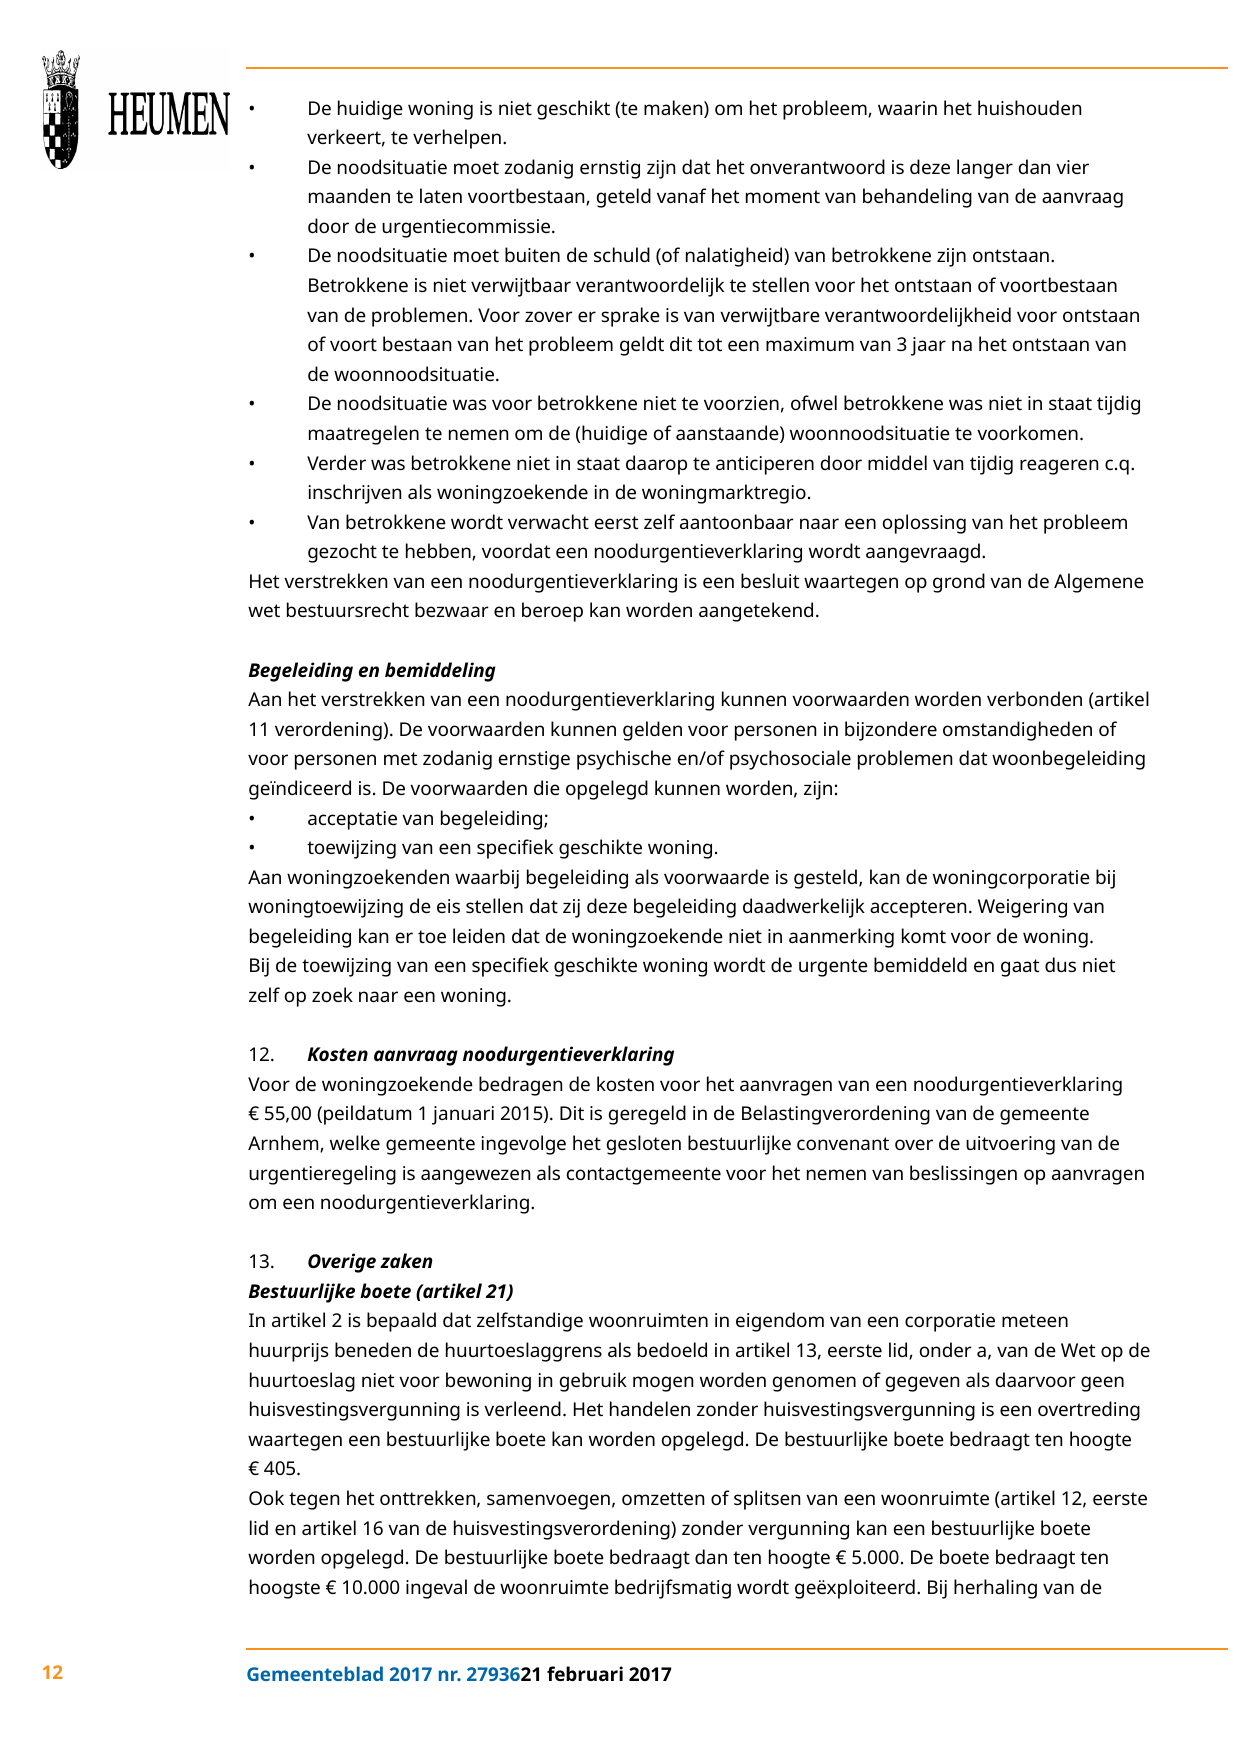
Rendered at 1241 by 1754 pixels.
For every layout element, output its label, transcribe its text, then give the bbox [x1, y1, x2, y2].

list De noodsituatie was voor betrokkene niet te voorzien, ofwel betrokkene was niet in staat tijdig maatregelen te nemen om de (huidige of aanstaande) woonnoodsituatie te voorkomen. [248, 391, 1152, 446]
list Van betrokkene wordt verwacht eerst zelf aantoonbaar naar een oplossing van het probleem gezocht te hebben, voordat een noodurgentieverklaring wordt aangevraagd. [248, 509, 1152, 564]
text Begeleiding en bemiddeling [248, 657, 1152, 683]
list acceptatie van begeleiding; [248, 805, 1152, 831]
list toewijzing van een specifiek geschikte woning. [248, 834, 1152, 860]
list De noodsituatie moet zodanig ernstig zijn dat het onverantwoord is deze langer dan vier maanden te laten voortbestaan, geteld vanaf het moment van behandeling van de aanvraag door de urgentiecommissie. [248, 154, 1152, 239]
text Aan het verstrekken van een noodurgentieverklaring kunnen voorwaarden worden verbonden (artikel 11 verordening). De voorwaarden kunnen gelden voor personen in bijzondere omstandigheden of voor personen met zodanig ernstige psychische en/of psychosociale problemen dat woonbegeleiding geïndiceerd is. De voorwaarden die opgelegd kunnen worden, zijn: [248, 686, 1152, 801]
text Het verstrekken van een noodurgentieverklaring is een besluit waartegen op grond van de Algemene wet bestuursrecht bezwaar en beroep kan worden aangetekend. [248, 568, 1152, 623]
text Ook tegen het onttrekken, samenvoegen, omzetten of splitsen van een woonruimte (artikel 12, eerste lid en artikel 16 van de huisvestingsverordening) zonder vergunning kan een bestuurlijke boete worden opgelegd. De bestuurlijke boete bedraagt dan ten hoogte € 5.000. De boete bedraagt ten hoogste € 10.000 ingeval de woonruimte bedrijfsmatig wordt geëxploiteerd. Bij herhaling van de [248, 1485, 1152, 1600]
text Voor de woningzoekende bedragen de kosten voor het aanvragen van een noodurgentieverklaring € 55,00 (peildatum 1 januari 2015). Dit is geregeld in de Belastingverordening van de gemeente Arnhem, welke gemeente ingevolge het gesloten bestuurlijke convenant over de uitvoering van de urgentieregeling is aangewezen als contactgemeente voor het nemen van beslissingen op aanvragen om een noodurgentieverklaring. [248, 1071, 1152, 1215]
text In artikel 2 is bepaald dat zelfstandige woonruimten in eigendom van een corporatie meteen huurprijs beneden de huurtoeslaggrens als bedoeld in artikel 13, eerste lid, onder a, van de Wet op de huurtoeslag niet voor bewoning in gebruik mogen worden genomen of gegeven als daarvoor geen huisvestingsvergunning is verleend. Het handelen zonder huisvestingsvergunning is een overtreding waartegen een bestuurlijke boete kan worden opgelegd. De bestuurlijke boete bedraagt ten hoogte € 405. [248, 1308, 1152, 1481]
list Kosten aanvraag noodurgentieverklaring [248, 1041, 1152, 1067]
text Aan woningzoekenden waarbij begeleiding als voorwaarde is gesteld, kan de woningcorporatie bij woningtoewijzing de eis stellen dat zij deze begeleiding daadwerkelijk accepteren. Weigering van begeleiding kan er toe leiden dat de woningzoekende niet in aanmerking komt voor de woning. [248, 864, 1152, 949]
text Bestuurlijke boete (artikel 21) [248, 1278, 1152, 1304]
list Overige zaken [248, 1248, 1152, 1274]
picture [41, 47, 231, 172]
list De noodsituatie moet buiten de schuld (of nalatigheid) van betrokkene zijn ontstaan. Betrokkene is niet verwijtbaar verantwoordelijk te stellen voor het ontstaan of voortbestaan van de problemen. Voor zover er sprake is van verwijtbare verantwoordelijkheid voor ontstaan of voort bestaan van het probleem geldt dit tot een maximum van 3 jaar na het ontstaan van de woonnoodsituatie. [248, 243, 1152, 387]
list Verder was betrokkene niet in staat daarop te anticiperen door middel van tijdig reageren c.q. inschrijven als woningzoekende in de woningmarktregio. [248, 450, 1152, 505]
text Bij de toewijzing van een specifiek geschikte woning wordt de urgente bemiddeld en gaat dus niet zelf op zoek naar een woning. [248, 953, 1152, 1008]
list De huidige woning is niet geschikt (te maken) om het probleem, waarin het huishouden verkeert, te verhelpen. [248, 95, 1152, 150]
